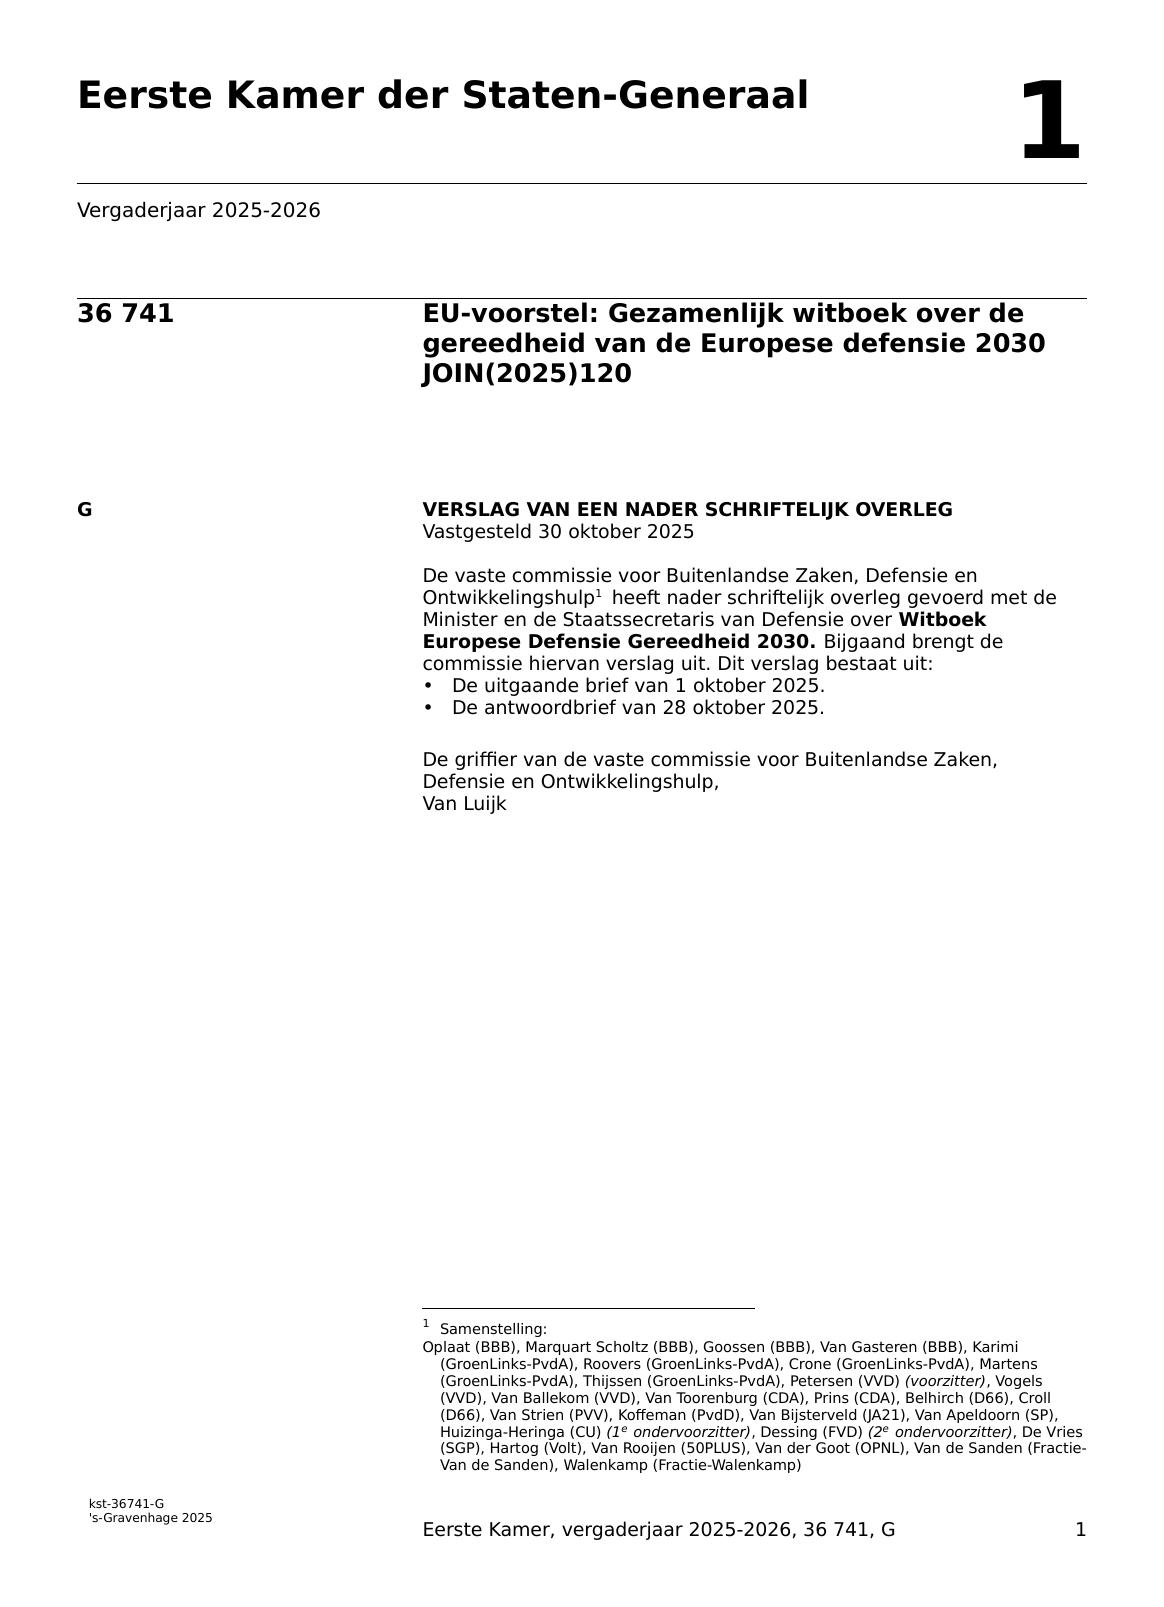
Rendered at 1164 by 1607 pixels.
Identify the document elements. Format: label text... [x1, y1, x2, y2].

text • De antwoordbrief van 28 oktober 2025. [422, 697, 1087, 719]
subtitle 36 741 EU-voorstel: Gezamenlijk witboek over de gereedheid van de Europese defensie 2030 JOIN(2025)120 [77, 299, 1087, 388]
table_header Eerste Kamer der Staten-Generaal [77, 59, 886, 183]
text kst-36741-G [88, 1497, 323, 1511]
text • De uitgaande brief van 1 oktober 2025. [422, 675, 1087, 697]
subtitle G VERSLAG VAN EEN NADER SCHRIFTELIJK OVERLEG [77, 499, 1087, 521]
text Oplaat (BBB), Marquart Scholtz (BBB), Goossen (BBB), Van Gasteren (BBB), Karimi (GroenLinks-PvdA), Roovers (GroenLinks-PvdA), Crone (GroenLinks-PvdA), Martens (GroenLinks-PvdA), Thijssen (GroenLinks-PvdA), Petersen (VVD) (voorzitter), Vogels (VVD), Van Ballekom (VVD), Van Toorenburg (CDA), Prins (CDA), Belhirch (D66), Croll (D66), Van Strien (PVV), Koffeman (PvdD), Van Bijsterveld (JA21), Van Apeldoorn (SP), Huizinga-Heringa (CU) (1e ondervoorzitter), Dessing (FVD) (2e ondervoorzitter), De Vries (SGP), Hartog (Volt), Van Rooijen (50PLUS), Van der Goot (OPNL), Van de Sanden (Fractie-Van de Sanden), Walenkamp (Fractie-Walenkamp) [422, 1339, 1087, 1474]
table_header 1 [886, 59, 1087, 183]
text Samenstelling: [422, 1317, 1087, 1339]
text De griffier van de vaste commissie voor Buitenlandse Zaken, Defensie en Ontwikkelingshulp, Van Luijk [422, 749, 1087, 815]
table_cell Vergaderjaar 2025-2026 [77, 184, 1087, 298]
text 's-Gravenhage 2025 [88, 1511, 323, 1525]
text Vastgesteld 30 oktober 2025 [422, 521, 1087, 543]
text De vaste commissie voor Buitenlandse Zaken, Defensie en Ontwikkelingshulp heeft nader schriftelijk overleg gevoerd met de Minister en de Staatssecretaris van Defensie over Witboek Europese Defensie Gereedheid 2030. Bijgaand brengt de commissie hiervan verslag uit. Dit verslag bestaat uit: [422, 565, 1087, 675]
